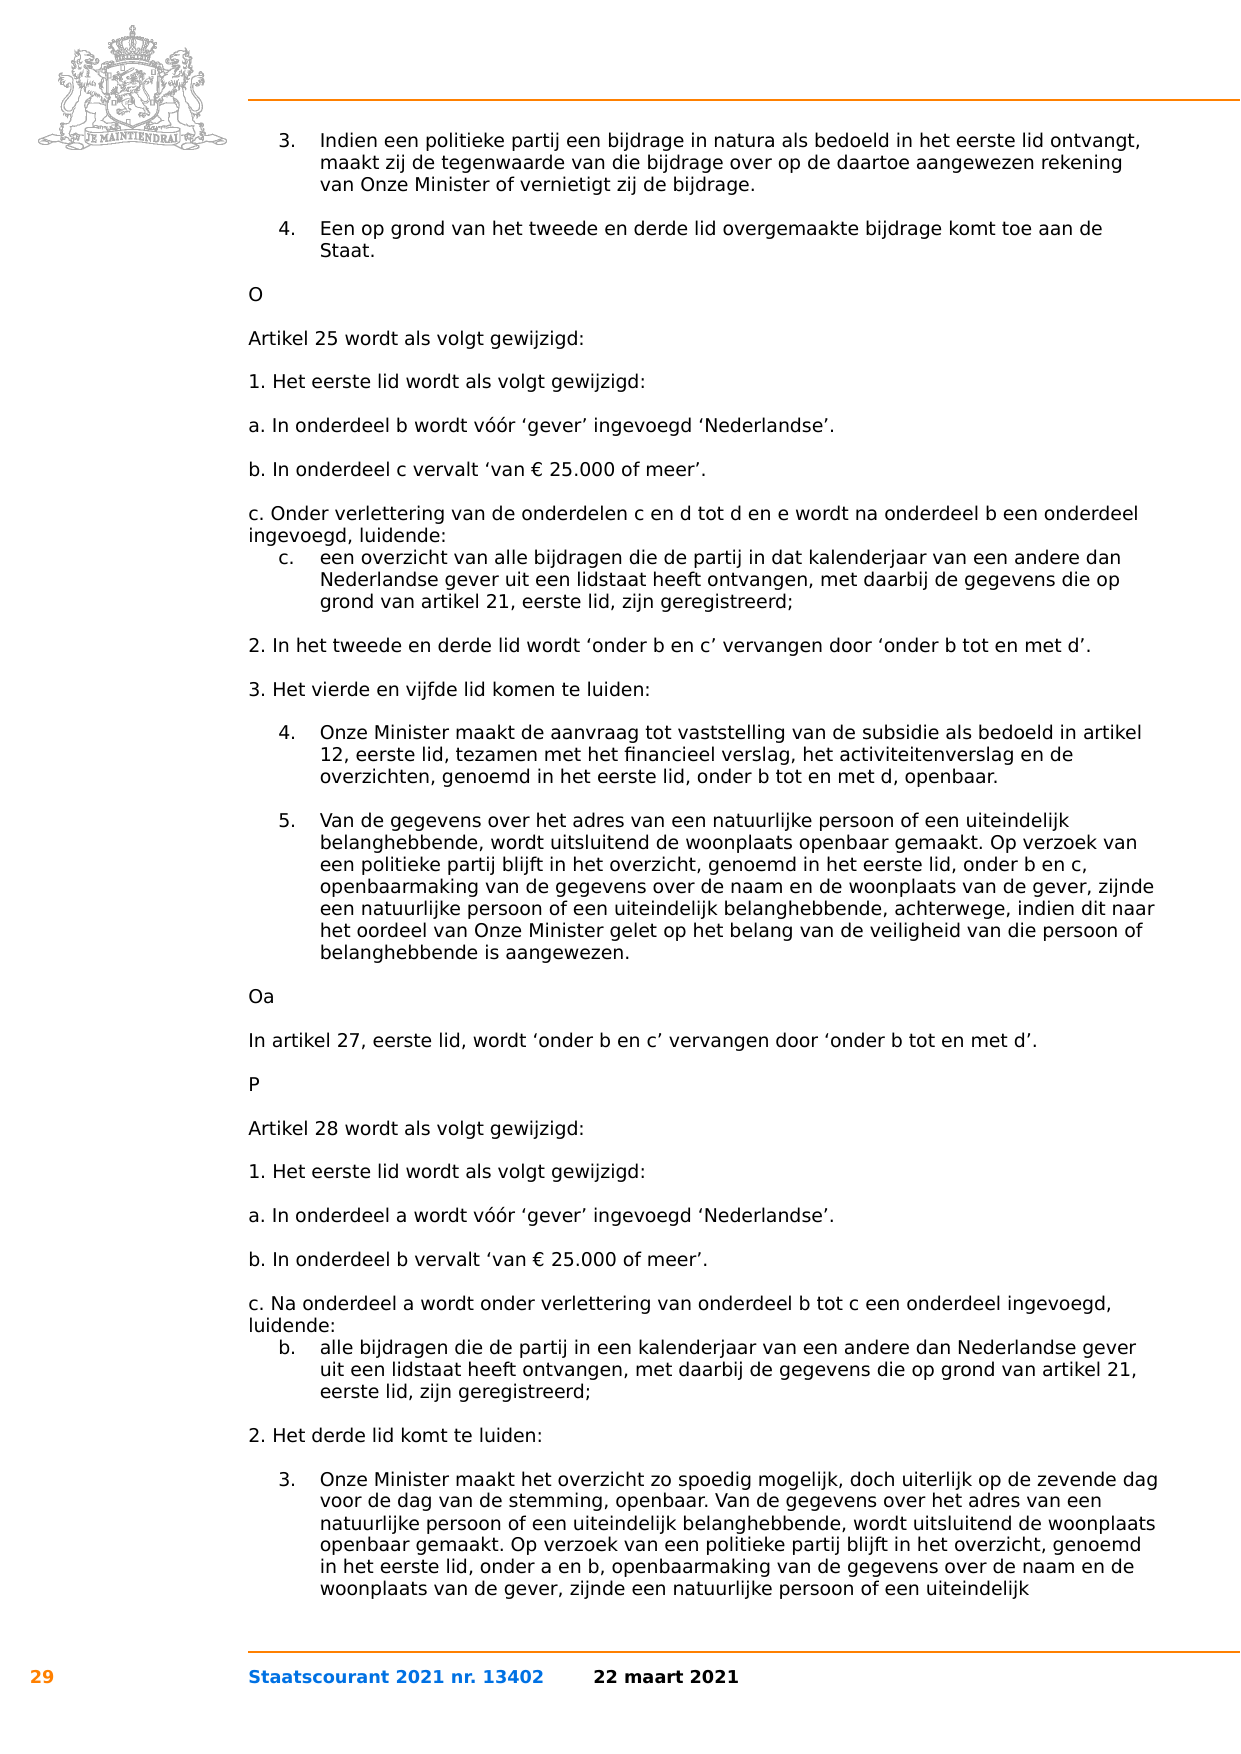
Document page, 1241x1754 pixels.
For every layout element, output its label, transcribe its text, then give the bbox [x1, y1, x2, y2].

text c. een overzicht van alle bijdragen die de partij in dat kalenderjaar van een andere dan Nederlandse gever uit een lidstaat heeft ontvangen, met daarbij de gegevens die op grond van artikel 21, eerste lid, zijn geregistreerd; [278, 547, 1163, 613]
text 4. Een op grond van het tweede en derde lid overgemaakte bijdrage komt toe aan de Staat. [278, 218, 1163, 262]
text 2. Het derde lid komt te luiden: [248, 1424, 1163, 1447]
text Artikel 28 wordt als volgt gewijzigd: [248, 1117, 1163, 1139]
text 4. Onze Minister maakt de aanvraag tot vaststelling van de subsidie als bedoeld in artikel 12, eerste lid, tezamen met het financieel verslag, het activiteitenverslag en de overzichten, genoemd in het eerste lid, onder b tot en met d, openbaar. [278, 722, 1163, 788]
text 3. Onze Minister maakt het overzicht zo spoedig mogelijk, doch uiterlijk op de zevende dag voor de dag van de stemming, openbaar. Van de gegevens over het adres van een natuurlijke persoon of een uiteindelijk belanghebbende, wordt uitsluitend de woonplaats openbaar gemaakt. Op verzoek van een politieke partij blijft in het overzicht, genoemd in het eerste lid, onder a en b, openbaarmaking van de gegevens over de naam en de woonplaats van de gever, zijnde een natuurlijke persoon of een uiteindelijk [278, 1468, 1163, 1600]
text 2. In het tweede en derde lid wordt ‘onder b en c’ vervangen door ‘onder b tot en met d’. [248, 634, 1163, 657]
text a. In onderdeel a wordt vóór ‘gever’ ingevoegd ‘Nederlandse’. [248, 1205, 1163, 1227]
text O [248, 283, 1163, 306]
text 3. Het vierde en vijfde lid komen te luiden: [248, 678, 1163, 700]
text 5. Van de gegevens over het adres van een natuurlijke persoon of een uiteindelijk belanghebbende, wordt uitsluitend de woonplaats openbaar gemaakt. Op verzoek van een politieke partij blijft in het overzicht, genoemd in het eerste lid, onder b en c, openbaarmaking van de gegevens over de naam en de woonplaats van de gever, zijnde een natuurlijke persoon of een uiteindelijk belanghebbende, achterwege, indien dit naar het oordeel van Onze Minister gelet op het belang van de veiligheid van die persoon of belanghebbende is aangewezen. [278, 810, 1163, 964]
text c. Onder verlettering van de onderdelen c en d tot d en e wordt na onderdeel b een onderdeel ingevoegd, luidende: [248, 503, 1163, 547]
text In artikel 27, eerste lid, wordt ‘onder b en c’ vervangen door ‘onder b tot en met d’. [248, 1030, 1163, 1052]
text Artikel 25 wordt als volgt gewijzigd: [248, 327, 1163, 349]
text 1. Het eerste lid wordt als volgt gewijzigd: [248, 1161, 1163, 1183]
text b. In onderdeel b vervalt ‘van € 25.000 of meer’. [248, 1249, 1163, 1271]
text b. In onderdeel c vervalt ‘van € 25.000 of meer’. [248, 459, 1163, 481]
text Oa [248, 986, 1163, 1008]
text P [248, 1073, 1163, 1096]
text c. Na onderdeel a wordt onder verlettering van onderdeel b tot c een onderdeel ingevoegd, luidende: [248, 1293, 1163, 1337]
text a. In onderdeel b wordt vóór ‘gever’ ingevoegd ‘Nederlandse’. [248, 415, 1163, 437]
text b. alle bijdragen die de partij in een kalenderjaar van een andere dan Nederlandse gever uit een lidstaat heeft ontvangen, met daarbij de gegevens die op grond van artikel 21, eerste lid, zijn geregistreerd; [278, 1337, 1163, 1403]
picture [38, 25, 227, 150]
text 3. Indien een politieke partij een bijdrage in natura als bedoeld in het eerste lid ontvangt, maakt zij de tegenwaarde van die bijdrage over op de daartoe aangewezen rekening van Onze Minister of vernietigt zij de bijdrage. [278, 130, 1163, 196]
text 1. Het eerste lid wordt als volgt gewijzigd: [248, 371, 1163, 393]
